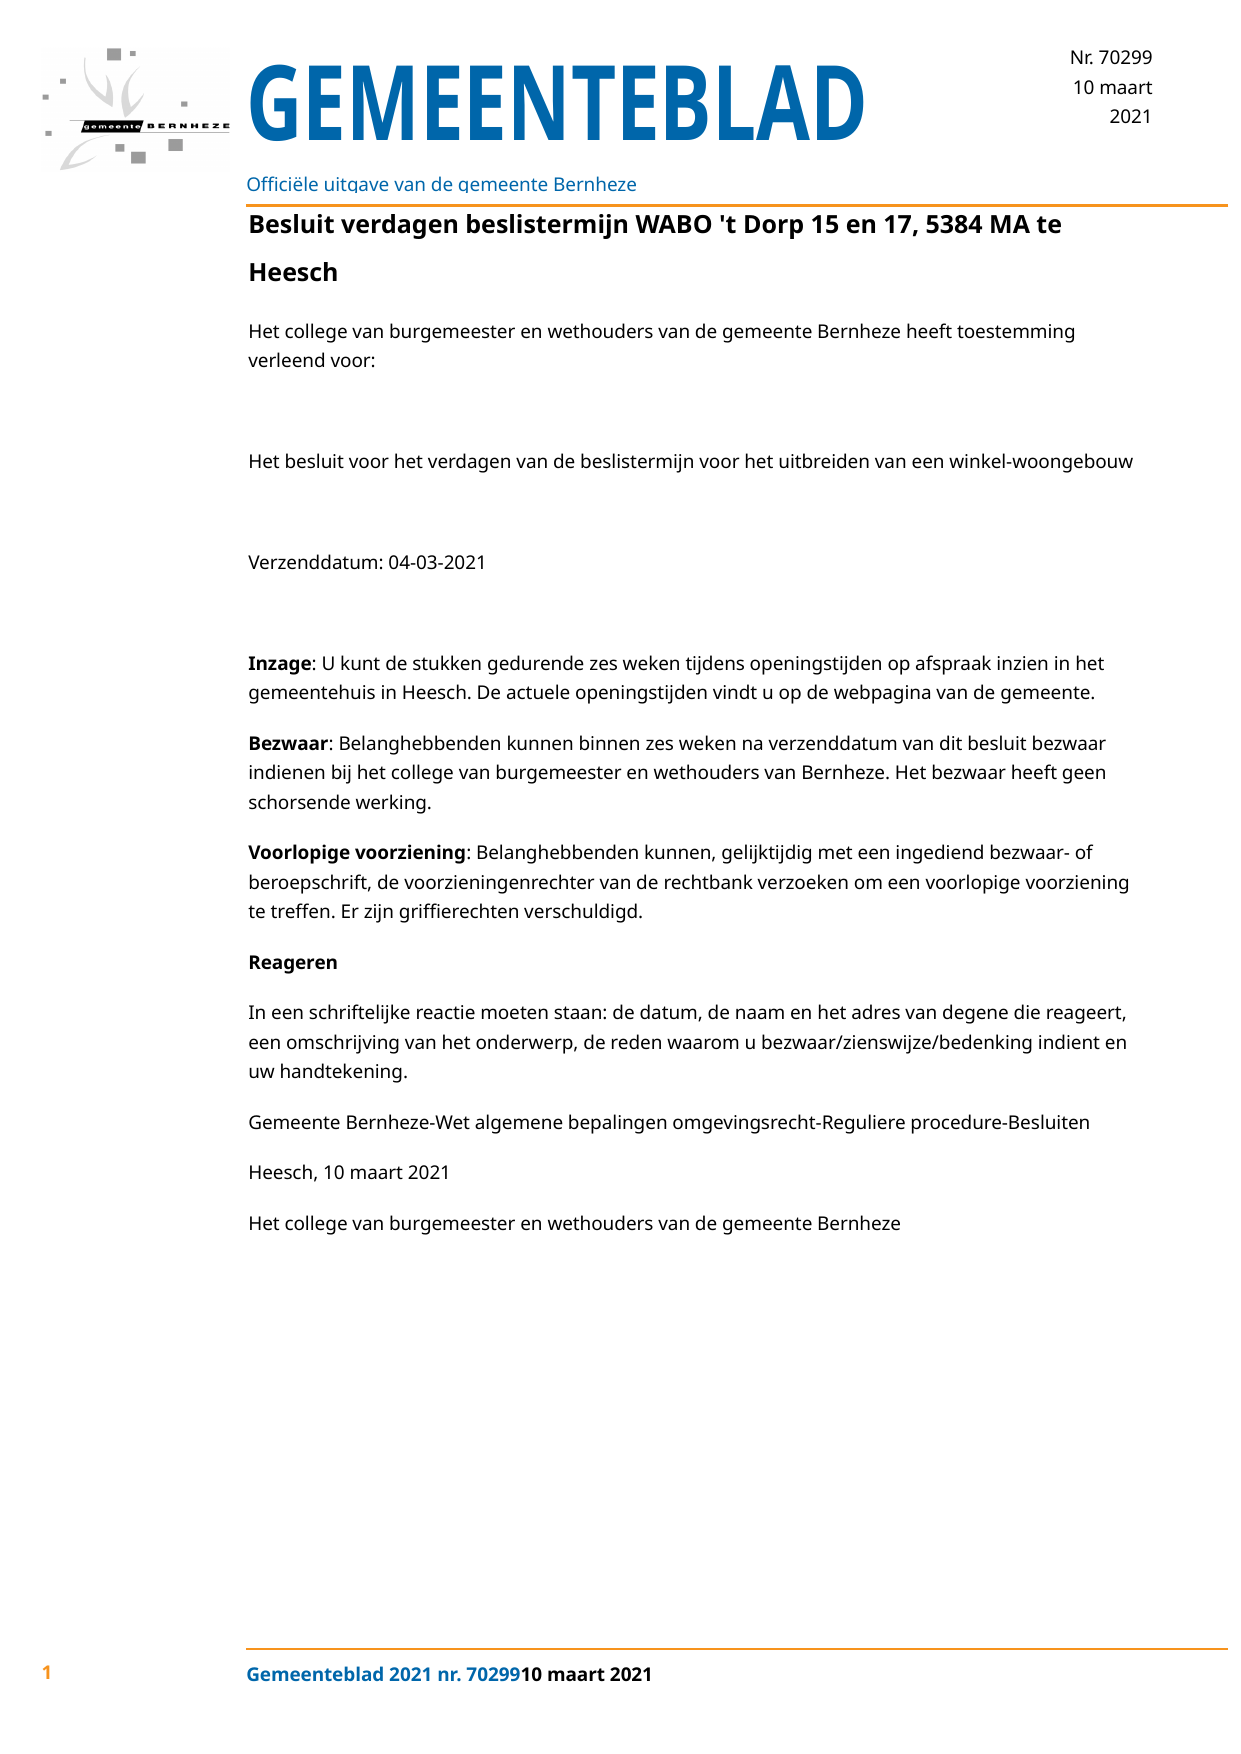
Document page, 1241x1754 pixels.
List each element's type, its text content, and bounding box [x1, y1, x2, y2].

text Bezwaar: Belanghebbenden kunnen binnen zes weken na verzenddatum van dit besluit bezwaar indienen bij het college van burgemeester en wethouders van Bernheze. Het bezwaar heeft geen schorsende werking. [248, 730, 1152, 815]
text Verzenddatum: 04-03-2021 [248, 549, 1152, 575]
text In een schriftelijke reactie moeten staan: de datum, de naam en het adres van degene die reageert, een omschrijving van het onderwerp, de reden waarom u bezwaar/zienswijze/bedenking indient en uw handtekening. [248, 999, 1152, 1084]
text Besluit verdagen beslistermijn WABO 't Dorp 15 en 17, 5384 MA te Heesch [248, 207, 1152, 288]
text Reageren [248, 949, 1152, 975]
text Gemeente Bernheze-Wet algemene bepalingen omgevingsrecht-Reguliere procedure-Besluiten [248, 1109, 1152, 1135]
text Het college van burgemeester en wethouders van de gemeente Bernheze heeft toestemming verleend voor: [248, 318, 1152, 373]
text Het besluit voor het verdagen van de beslistermijn voor het uitbreiden van een winkel-woongebouw [248, 448, 1152, 474]
text Heesch, 10 maart 2021 [248, 1159, 1152, 1185]
text Het college van burgemeester en wethouders van de gemeente Bernheze [248, 1210, 1152, 1236]
text Voorlopige voorziening: Belanghebbenden kunnen, gelijktijdig met een ingediend bezwaar- of beroepschrift, de voorzieningenrechter van de rechtbank verzoeken om een voorlopige voorziening te treffen. Er zijn griffierechten verschuldigd. [248, 839, 1152, 924]
picture [41, 47, 231, 172]
text Inzage: U kunt de stukken gedurende zes weken tijdens openingstijden op afspraak inzien in het gemeentehuis in Heesch. De actuele openingstijden vindt u op de webpagina van de gemeente. [248, 650, 1152, 705]
